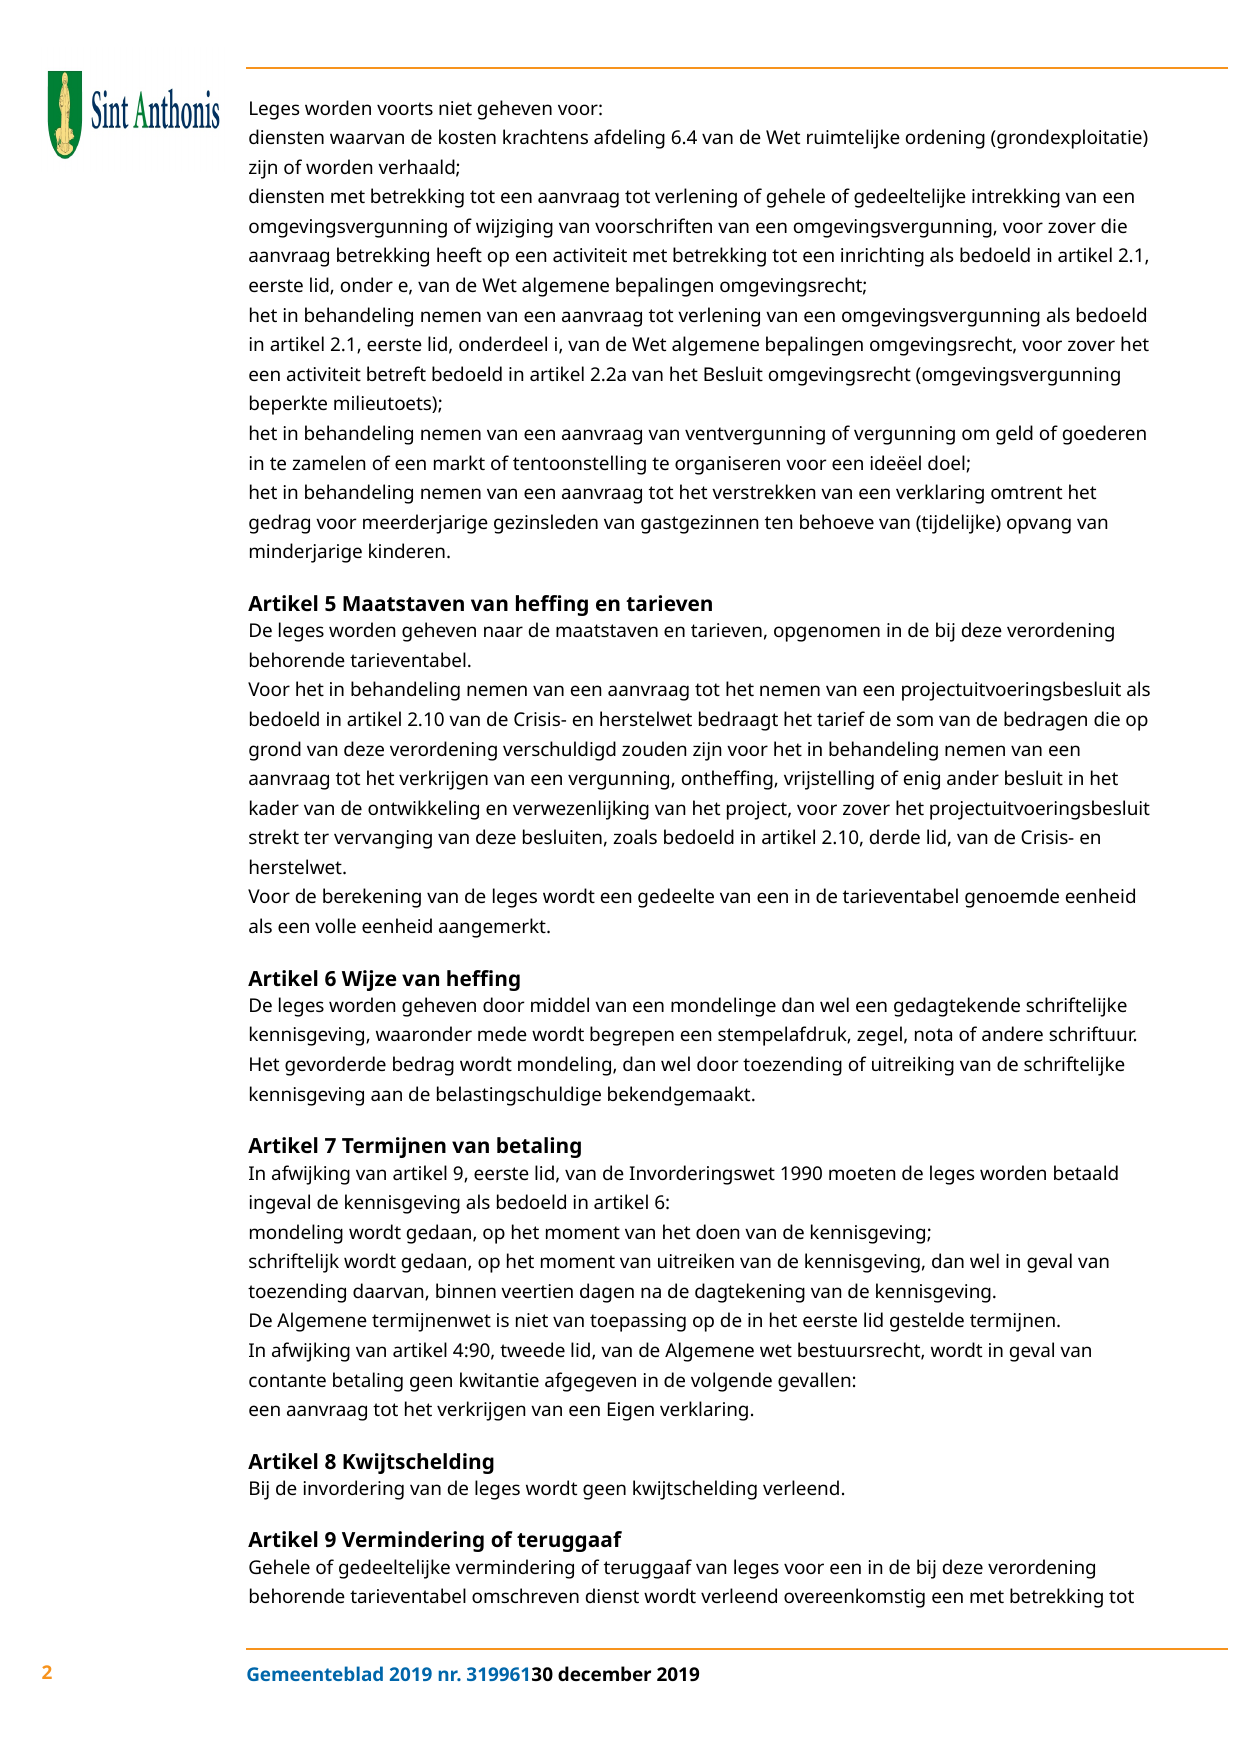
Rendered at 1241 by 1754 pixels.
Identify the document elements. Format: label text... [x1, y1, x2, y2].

text diensten met betrekking tot een aanvraag tot verlening of gehele of gedeeltelijke intrekking van een omgevingsvergunning of wijziging van voorschriften van een omgevingsvergunning, voor zover die aanvraag betrekking heeft op een activiteit met betrekking tot een inrichting als bedoeld in artikel 2.1, eerste lid, onder e, van de Wet algemene bepalingen omgevingsrecht; [248, 183, 1152, 298]
text het in behandeling nemen van een aanvraag tot het verstrekken van een verklaring omtrent het gedrag voor meerderjarige gezinsleden van gastgezinnen ten behoeve van (tijdelijke) opvang van minderjarige kinderen. [248, 479, 1152, 564]
text het in behandeling nemen van een aanvraag van ventvergunning of vergunning om geld of goederen in te zamelen of een markt of tentoonstelling te organiseren voor een ideëel doel; [248, 420, 1152, 476]
text diensten waarvan de kosten krachtens afdeling 6.4 van de Wet ruimtelijke ordening (grondexploitatie) zijn of worden verhaald; [248, 124, 1152, 180]
text Artikel 9 Vermindering of teruggaaf [248, 1526, 1152, 1554]
text Artikel 6 Wijze van heffing [248, 964, 1152, 992]
text Artikel 5 Maatstaven van heffing en tarieven [248, 589, 1152, 617]
text mondeling wordt gedaan, op het moment van het doen van de kennisgeving; [248, 1219, 1152, 1244]
text In afwijking van artikel 9, eerste lid, van de Invorderingswet 1990 moeten de leges worden betaald ingeval de kennisgeving als bedoeld in artikel 6: [248, 1160, 1152, 1215]
picture [41, 47, 231, 172]
text De Algemene termijnenwet is niet van toepassing op de in het eerste lid gestelde termijnen. [248, 1308, 1152, 1333]
text Artikel 8 Kwijtschelding [248, 1447, 1152, 1475]
text een aanvraag tot het verkrijgen van een Eigen verklaring. [248, 1396, 1152, 1422]
text Voor het in behandeling nemen van een aanvraag tot het nemen van een projectuitvoeringsbesluit als bedoeld in artikel 2.10 van de Crisis- en herstelwet bedraagt het tarief de som van de bedragen die op grond van deze verordening verschuldigd zouden zijn voor het in behandeling nemen van een aanvraag tot het verkrijgen van een vergunning, ontheffing, vrijstelling of enig ander besluit in het kader van de ontwikkeling en verwezenlijking van het project, voor zover het projectuitvoeringsbesluit strekt ter vervanging van deze besluiten, zoals bedoeld in artikel 2.10, derde lid, van de Crisis- en herstelwet. [248, 677, 1152, 880]
text Leges worden voorts niet geheven voor: [248, 95, 1152, 121]
text In afwijking van artikel 4:90, tweede lid, van de Algemene wet bestuursrecht, wordt in geval van contante betaling geen kwitantie afgegeven in de volgende gevallen: [248, 1337, 1152, 1392]
text Artikel 7 Termijnen van betaling [248, 1131, 1152, 1160]
text Voor de berekening van de leges wordt een gedeelte van een in de tarieventabel genoemde eenheid als een volle eenheid aangemerkt. [248, 884, 1152, 939]
text het in behandeling nemen van een aanvraag tot verlening van een omgevingsvergunning als bedoeld in artikel 2.1, eerste lid, onderdeel i, van de Wet algemene bepalingen omgevingsrecht, voor zover het een activiteit betreft bedoeld in artikel 2.2a van het Besluit omgevingsrecht (omgevingsvergunning beperkte milieutoets); [248, 302, 1152, 416]
text Gehele of gedeeltelijke vermindering of teruggaaf van leges voor een in de bij deze verordening behorende tarieventabel omschreven dienst wordt verleend overeenkomstig een met betrekking tot [248, 1554, 1152, 1609]
text Bij de invordering van de leges wordt geen kwijtschelding verleend. [248, 1475, 1152, 1501]
text schriftelijk wordt gedaan, op het moment van uitreiken van de kennisgeving, dan wel in geval van toezending daarvan, binnen veertien dagen na de dagtekening van de kennisgeving. [248, 1248, 1152, 1304]
text De leges worden geheven naar de maatstaven en tarieven, opgenomen in de bij deze verordening behorende tarieventabel. [248, 617, 1152, 673]
text De leges worden geheven door middel van een mondelinge dan wel een gedagtekende schriftelijke kennisgeving, waaronder mede wordt begrepen een stempelafdruk, zegel, nota of andere schriftuur. Het gevorderde bedrag wordt mondeling, dan wel door toezending of uitreiking van de schriftelijke kennisgeving aan de belastingschuldige bekendgemaakt. [248, 992, 1152, 1107]
